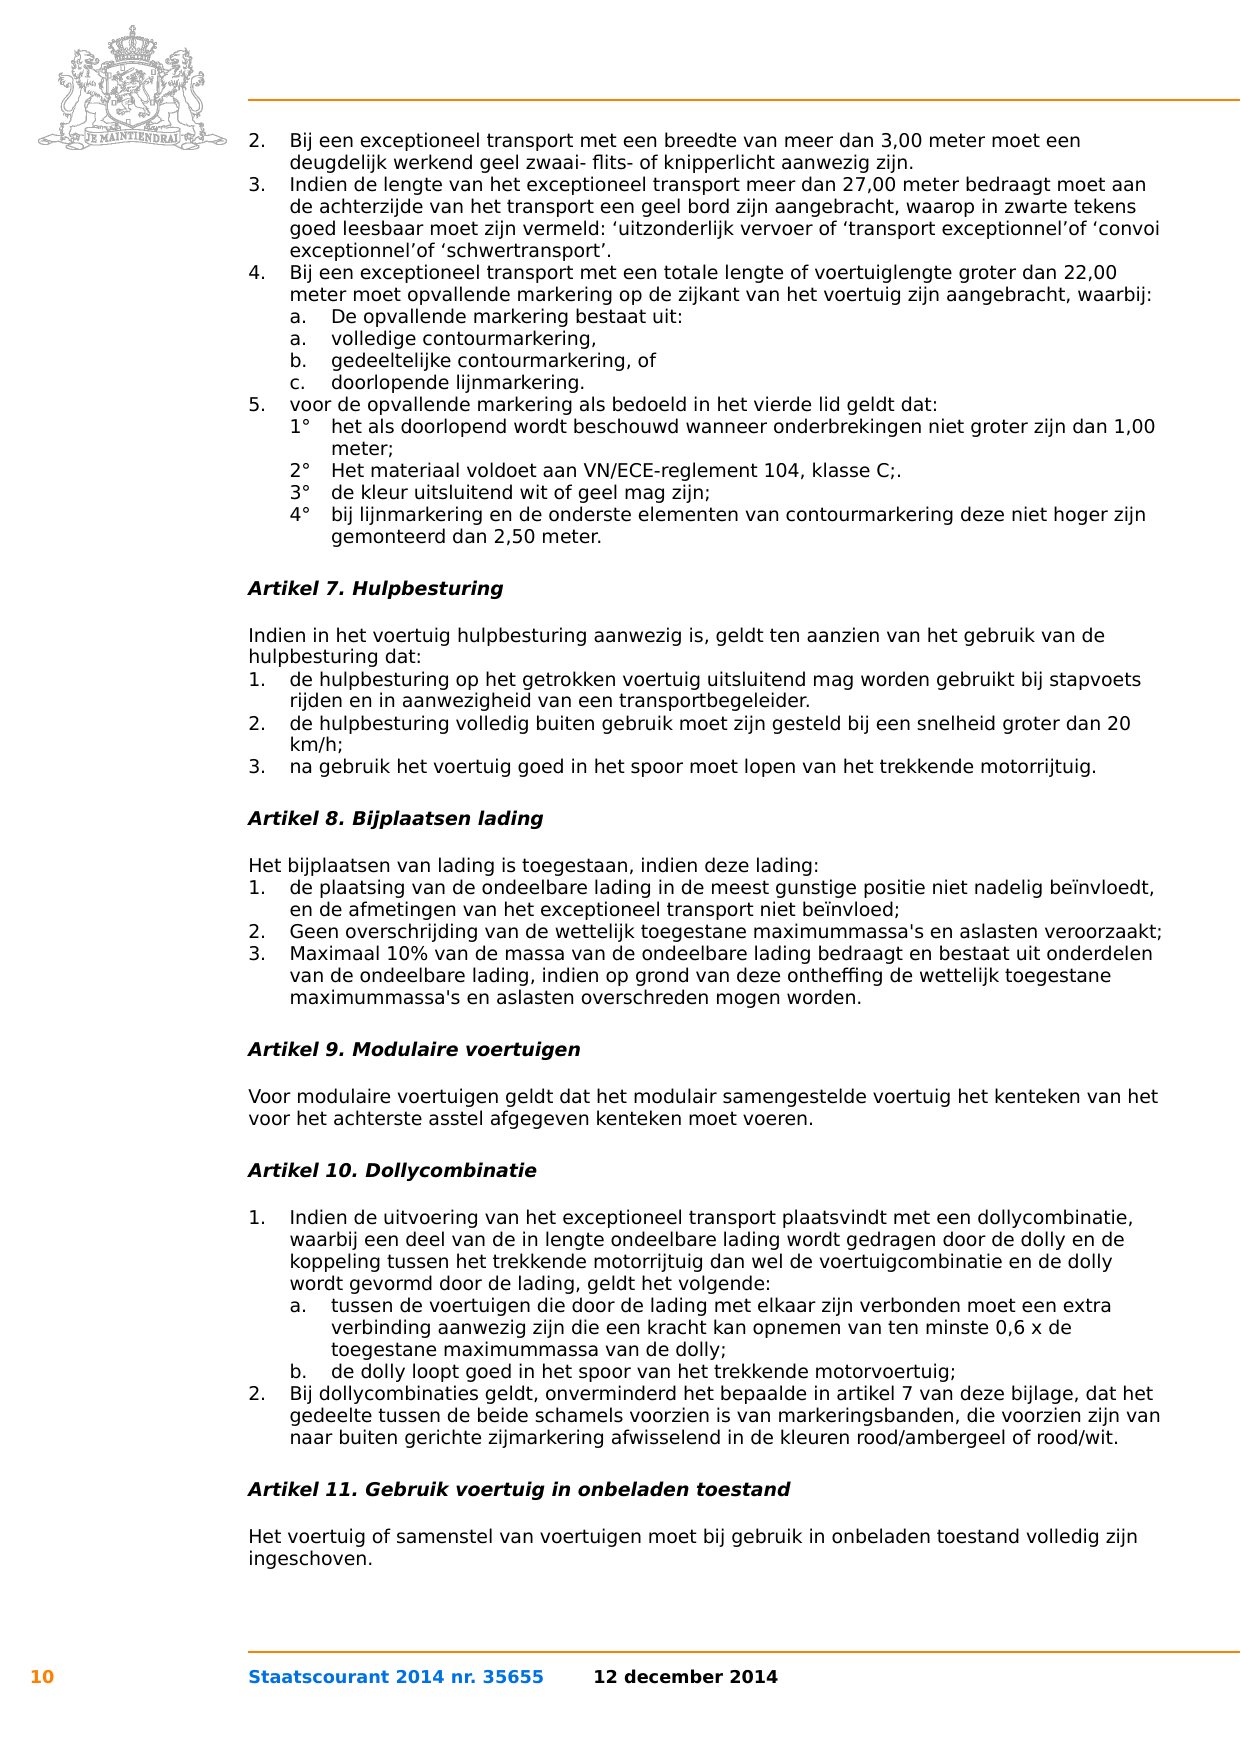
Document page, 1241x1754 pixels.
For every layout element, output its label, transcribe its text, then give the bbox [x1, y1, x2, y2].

subtitle Artikel 11. Gebruik voertuig in onbeladen toestand [248, 1479, 1163, 1501]
text Het voertuig of samenstel van voertuigen moet bij gebruik in onbeladen toestand volledig zijn ingeschoven. [248, 1526, 1163, 1570]
text 4° bij lijnmarkering en de onderste elementen van contourmarkering deze niet hoger zijn gemonteerd dan 2,50 meter. [289, 503, 1163, 547]
text 2. Bij een exceptioneel transport met een breedte van meer dan 3,00 meter moet een deugdelijk werkend geel zwaai- flits- of knipperlicht aanwezig zijn. [248, 130, 1163, 174]
text 2. de hulpbesturing volledig buiten gebruik moet zijn gesteld bij een snelheid groter dan 20 km/h; [248, 712, 1163, 756]
text c. doorlopende lijnmarkering. [289, 372, 1163, 394]
text Voor modulaire voertuigen geldt dat het modulair samengestelde voertuig het kenteken van het voor het achterste asstel afgegeven kenteken moet voeren. [248, 1086, 1163, 1130]
text 1. de hulpbesturing op het getrokken voertuig uitsluitend mag worden gebruikt bij stapvoets rijden en in aanwezigheid van een transportbegeleider. [248, 668, 1163, 712]
text 3. Maximaal 10% van de massa van de ondeelbare lading bedraagt en bestaat uit onderdelen van de ondeelbare lading, indien op grond van deze ontheffing de wettelijk toegestane maximummassa's en aslasten overschreden mogen worden. [248, 943, 1163, 1009]
text b. gedeeltelijke contourmarkering, of [289, 350, 1163, 372]
text 1° het als doorlopend wordt beschouwd wanneer onderbrekingen niet groter zijn dan 1,00 meter; [289, 416, 1163, 459]
text 1. Indien de uitvoering van het exceptioneel transport plaatsvindt met een dollycombinatie, waarbij een deel van de in lengte ondeelbare lading wordt gedragen door de dolly en de koppeling tussen het trekkende motorrijtuig dan wel de voertuigcombinatie en de dolly wordt gevormd door de lading, geldt het volgende: [248, 1207, 1163, 1295]
text a. volledige contourmarkering, [289, 328, 1163, 350]
text Indien in het voertuig hulpbesturing aanwezig is, geldt ten aanzien van het gebruik van de hulpbesturing dat: [248, 624, 1163, 668]
text a. De opvallende markering bestaat uit: [289, 306, 1163, 328]
subtitle Artikel 8. Bijplaatsen lading [248, 808, 1163, 830]
text b. de dolly loopt goed in het spoor van het trekkende motorvoertuig; [289, 1361, 1163, 1383]
text 3. Indien de lengte van het exceptioneel transport meer dan 27,00 meter bedraagt moet aan de achterzijde van het transport een geel bord zijn aangebracht, waarop in zwarte tekens goed leesbaar moet zijn vermeld: ‘uitzonderlijk vervoer of ‘transport exceptionnel’of ‘convoi exceptionnel’of ‘schwertransport’. [248, 174, 1163, 262]
subtitle Artikel 10. Dollycombinatie [248, 1160, 1163, 1182]
text 2. Geen overschrijding van de wettelijk toegestane maximummassa's en aslasten veroorzaakt; [248, 921, 1163, 943]
text 4. Bij een exceptioneel transport met een totale lengte of voertuiglengte groter dan 22,00 meter moet opvallende markering op de zijkant van het voertuig zijn aangebracht, waarbij: [248, 262, 1163, 306]
subtitle Artikel 7. Hulpbesturing [248, 577, 1163, 599]
subtitle Artikel 9. Modulaire voertuigen [248, 1039, 1163, 1061]
text a. tussen de voertuigen die door de lading met elkaar zijn verbonden moet een extra verbinding aanwezig zijn die een kracht kan opnemen van ten minste 0,6 x de toegestane maximummassa van de dolly; [289, 1295, 1163, 1361]
text 3° de kleur uitsluitend wit of geel mag zijn; [289, 482, 1163, 503]
text Het bijplaatsen van lading is toegestaan, indien deze lading: [248, 855, 1163, 877]
text 3. na gebruik het voertuig goed in het spoor moet lopen van het trekkende motorrijtuig. [248, 756, 1163, 778]
picture [38, 25, 227, 150]
text 1. de plaatsing van de ondeelbare lading in de meest gunstige positie niet nadelig beïnvloedt, en de afmetingen van het exceptioneel transport niet beïnvloed; [248, 877, 1163, 921]
text 2. Bij dollycombinaties geldt, onverminderd het bepaalde in artikel 7 van deze bijlage, dat het gedeelte tussen de beide schamels voorzien is van markeringsbanden, die voorzien zijn van naar buiten gerichte zijmarkering afwisselend in de kleuren rood/ambergeel of rood/wit. [248, 1383, 1163, 1449]
text 5. voor de opvallende markering als bedoeld in het vierde lid geldt dat: [248, 394, 1163, 416]
text 2° Het materiaal voldoet aan VN/ECE-reglement 104, klasse C;. [289, 459, 1163, 482]
